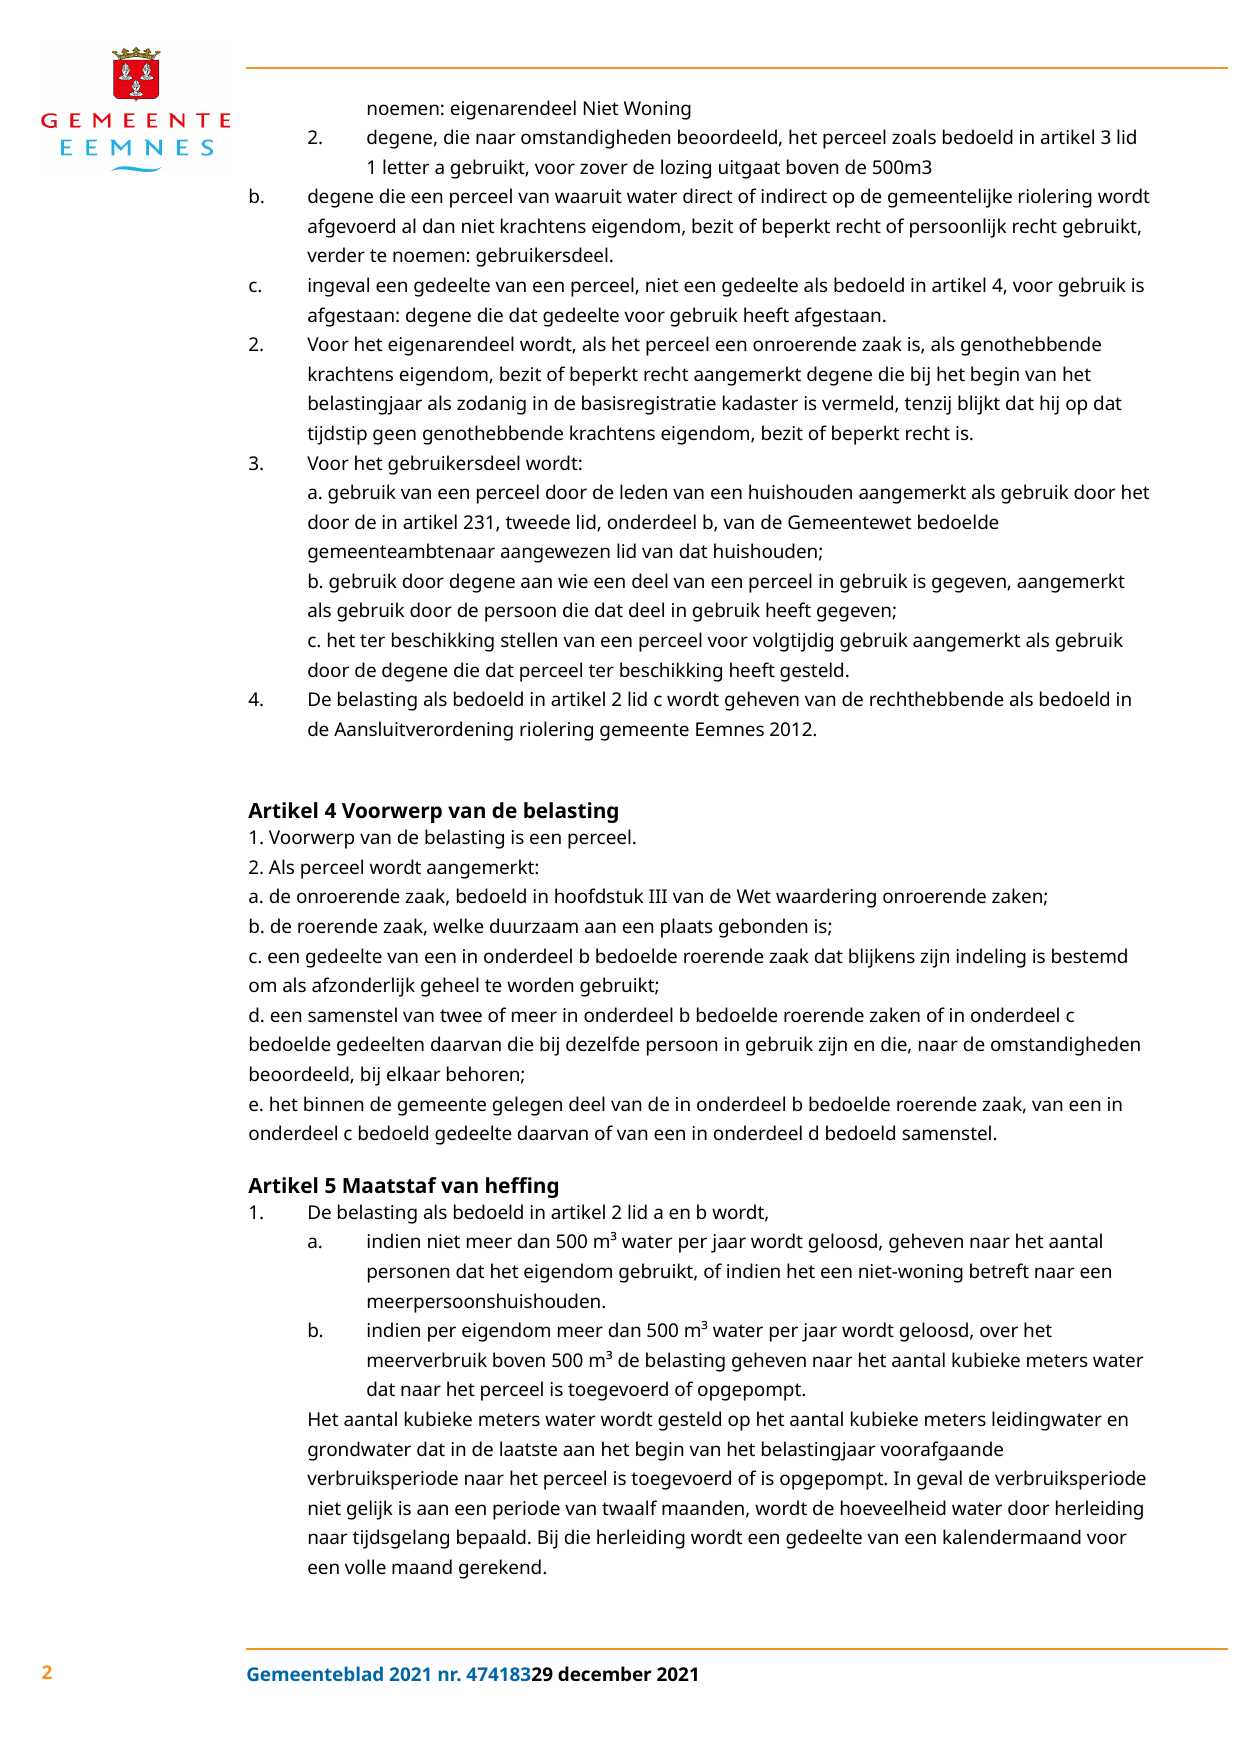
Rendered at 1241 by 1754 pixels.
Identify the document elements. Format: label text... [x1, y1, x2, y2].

list b. gebruik door degene aan wie een deel van een perceel in gebruik is gegeven, aangemerkt als gebruik door de persoon die dat deel in gebruik heeft gegeven; [248, 568, 1152, 623]
text 1. Voorwerp van de belasting is een perceel. [248, 824, 1152, 850]
text 2. Als perceel wordt aangemerkt: [248, 854, 1152, 880]
text Artikel 5 Maatstaf van heffing [248, 1171, 1152, 1199]
text e. het binnen de gemeente gelegen deel van de in onderdeel b bedoelde roerende zaak, van een in onderdeel c bedoeld gedeelte daarvan of van een in onderdeel d bedoeld samenstel. [248, 1091, 1152, 1146]
list noemen: eigenarendeel Niet Woning [307, 95, 1152, 121]
list De belasting als bedoeld in artikel 2 lid a en b wordt, [248, 1199, 1152, 1225]
list degene, die naar omstandigheden beoordeeld, het perceel zoals bedoeld in artikel 3 lid 1 letter a gebruikt, voor zover de lozing uitgaat boven de 500m3 [307, 124, 1152, 180]
text Artikel 4 Voorwerp van de belasting [248, 796, 1152, 824]
list indien niet meer dan 500 m³ water per jaar wordt geloosd, geheven naar het aantal personen dat het eigendom gebruikt, of indien het een niet-woning betreft naar een meerpersoonshuishouden. [307, 1229, 1152, 1314]
list a. gebruik van een perceel door de leden van een huishouden aangemerkt als gebruik door het door de in artikel 231, tweede lid, onderdeel b, van de Gemeentewet bedoelde gemeenteambtenaar aangewezen lid van dat huishouden; [248, 479, 1152, 564]
text c. een gedeelte van een in onderdeel b bedoelde roerende zaak dat blijkens zijn indeling is bestemd om als afzonderlijk geheel te worden gebruikt; [248, 943, 1152, 998]
text b. de roerende zaak, welke duurzaam aan een plaats gebonden is; [248, 913, 1152, 939]
list indien per eigendom meer dan 500 m³ water per jaar wordt geloosd, over het meerverbruik boven 500 m³ de belasting geheven naar het aantal kubieke meters water dat naar het perceel is toegevoerd of opgepompt. [307, 1317, 1152, 1402]
list De belasting als bedoeld in artikel 2 lid c wordt geheven van de rechthebbende als bedoeld in de Aansluitverordening riolering gemeente Eemnes 2012. [248, 686, 1152, 742]
text d. een samenstel van twee of meer in onderdeel b bedoelde roerende zaken of in onderdeel c bedoelde gedeelten daarvan die bij dezelfde persoon in gebruik zijn en die, naar de omstandigheden beoordeeld, bij elkaar behoren; [248, 1002, 1152, 1087]
list degene die een perceel van waaruit water direct of indirect op de gemeentelijke riolering wordt afgevoerd al dan niet krachtens eigendom, bezit of beperkt recht of persoonlijk recht gebruikt, verder te noemen: gebruikersdeel. [248, 183, 1152, 268]
list Voor het gebruikersdeel wordt: [248, 450, 1152, 476]
list ingeval een gedeelte van een perceel, niet een gedeelte als bedoeld in artikel 4, voor gebruik is afgestaan: degene die dat gedeelte voor gebruik heeft afgestaan. [248, 272, 1152, 328]
text a. de onroerende zaak, bedoeld in hoofdstuk III van de Wet waardering onroerende zaken; [248, 884, 1152, 909]
list Voor het eigenarendeel wordt, als het perceel een onroerende zaak is, als genothebbende krachtens eigendom, bezit of beperkt recht aangemerkt degene die bij het begin van het belastingjaar als zodanig in de basisregistratie kadaster is vermeld, tenzij blijkt dat hij op dat tijdstip geen genothebbende krachtens eigendom, bezit of beperkt recht is. [248, 331, 1152, 446]
picture [41, 47, 231, 172]
list c. het ter beschikking stellen van een perceel voor volgtijdig gebruik aangemerkt als gebruik door de degene die dat perceel ter beschikking heeft gesteld. [248, 627, 1152, 683]
list Het aantal kubieke meters water wordt gesteld op het aantal kubieke meters leidingwater en grondwater dat in de laatste aan het begin van het belastingjaar voorafgaande verbruiksperiode naar het perceel is toegevoerd of is opgepompt. In geval de verbruiksperiode niet gelijk is aan een periode van twaalf maanden, wordt de hoeveelheid water door herleiding naar tijdsgelang bepaald. Bij die herleiding wordt een gedeelte van een kalendermaand voor een volle maand gerekend. [248, 1406, 1152, 1580]
